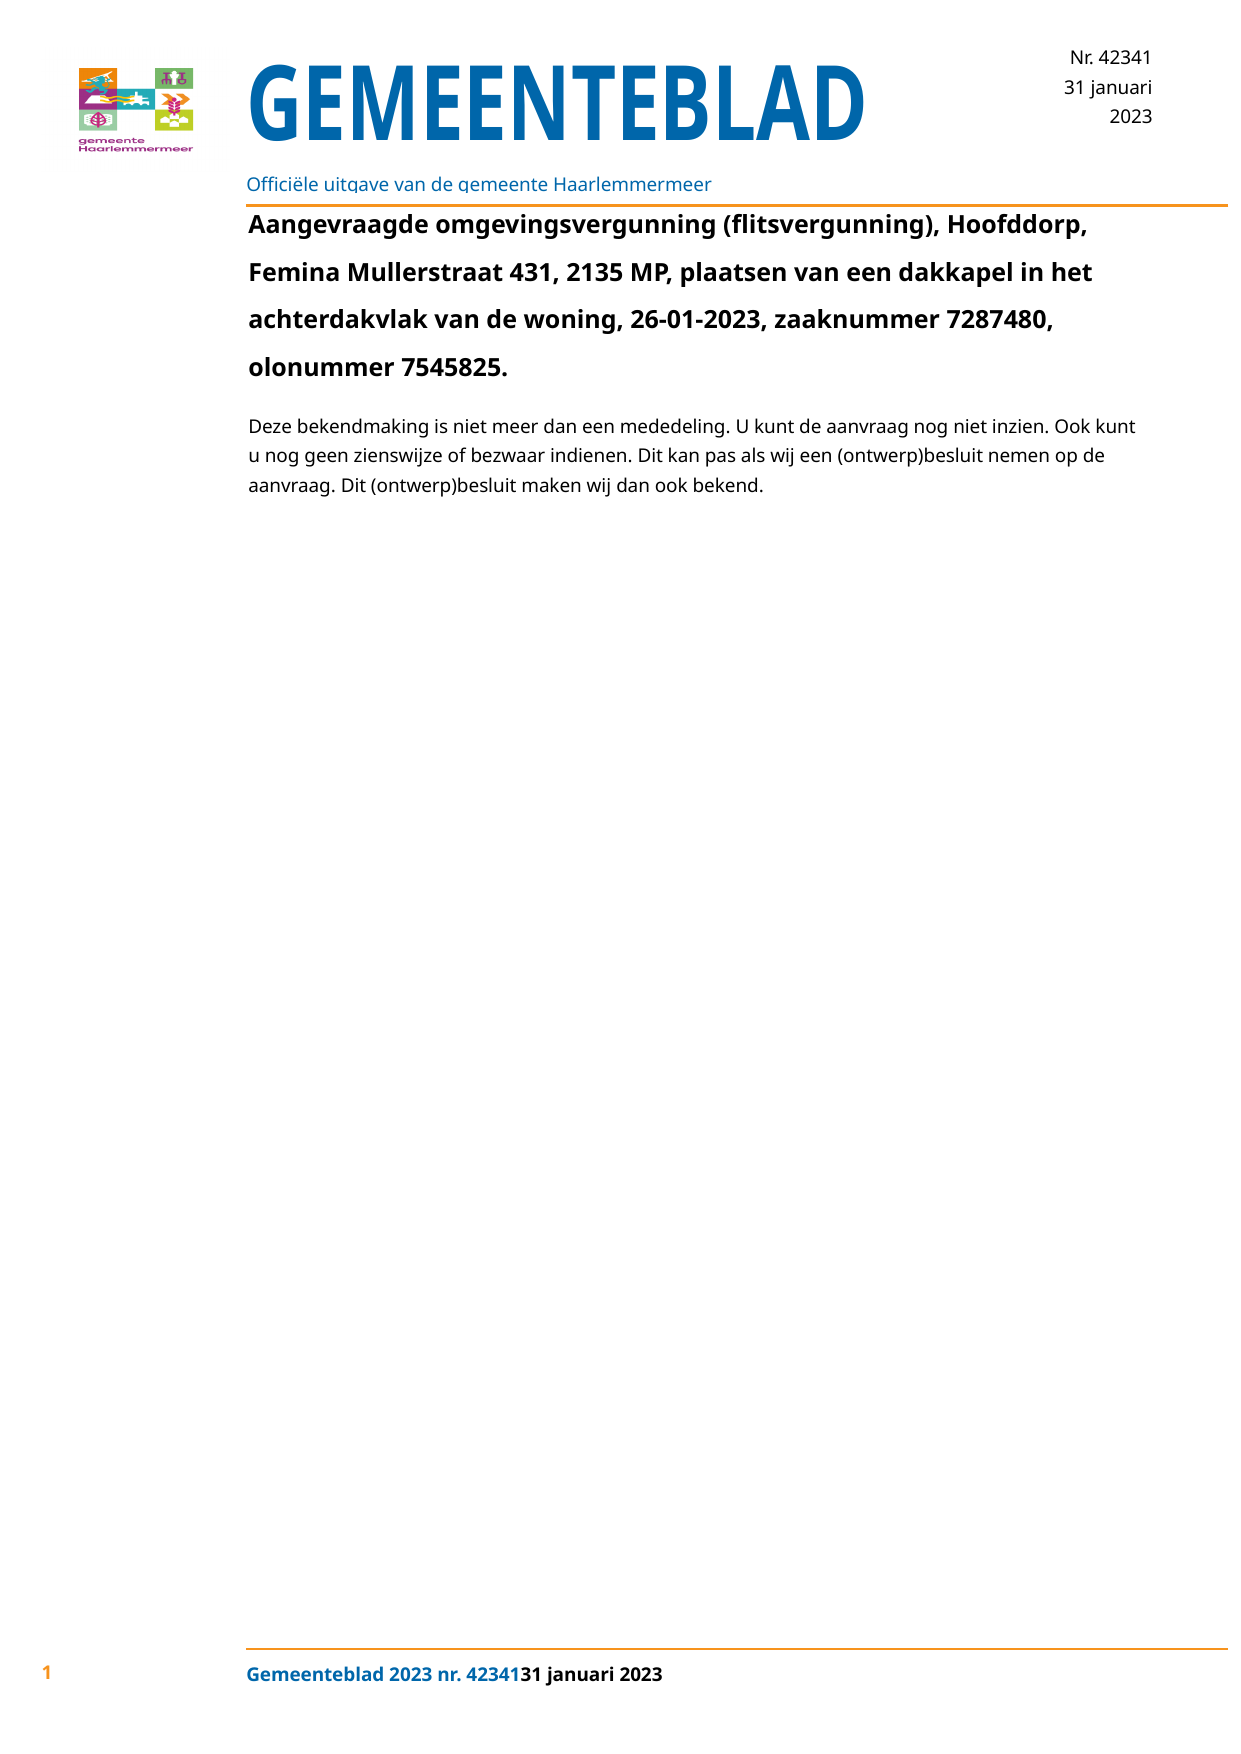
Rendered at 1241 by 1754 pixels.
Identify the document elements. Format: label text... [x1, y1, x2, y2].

text Deze bekendmaking is niet meer dan een mededeling. U kunt de aanvraag nog niet inzien. Ook kunt u nog geen zienswijze of bezwaar indienen. Dit kan pas als wij een (ontwerp)besluit nemen op de aanvraag. Dit (ontwerp)besluit maken wij dan ook bekend. [248, 413, 1152, 498]
picture [41, 47, 231, 172]
text Aangevraagde omgevingsvergunning (flitsvergunning), Hoofddorp, Femina Mullerstraat 431, 2135 MP, plaatsen van een dakkapel in het achterdakvlak van de woning, 26-01-2023, zaaknummer 7287480, olonummer 7545825. [248, 207, 1152, 384]
